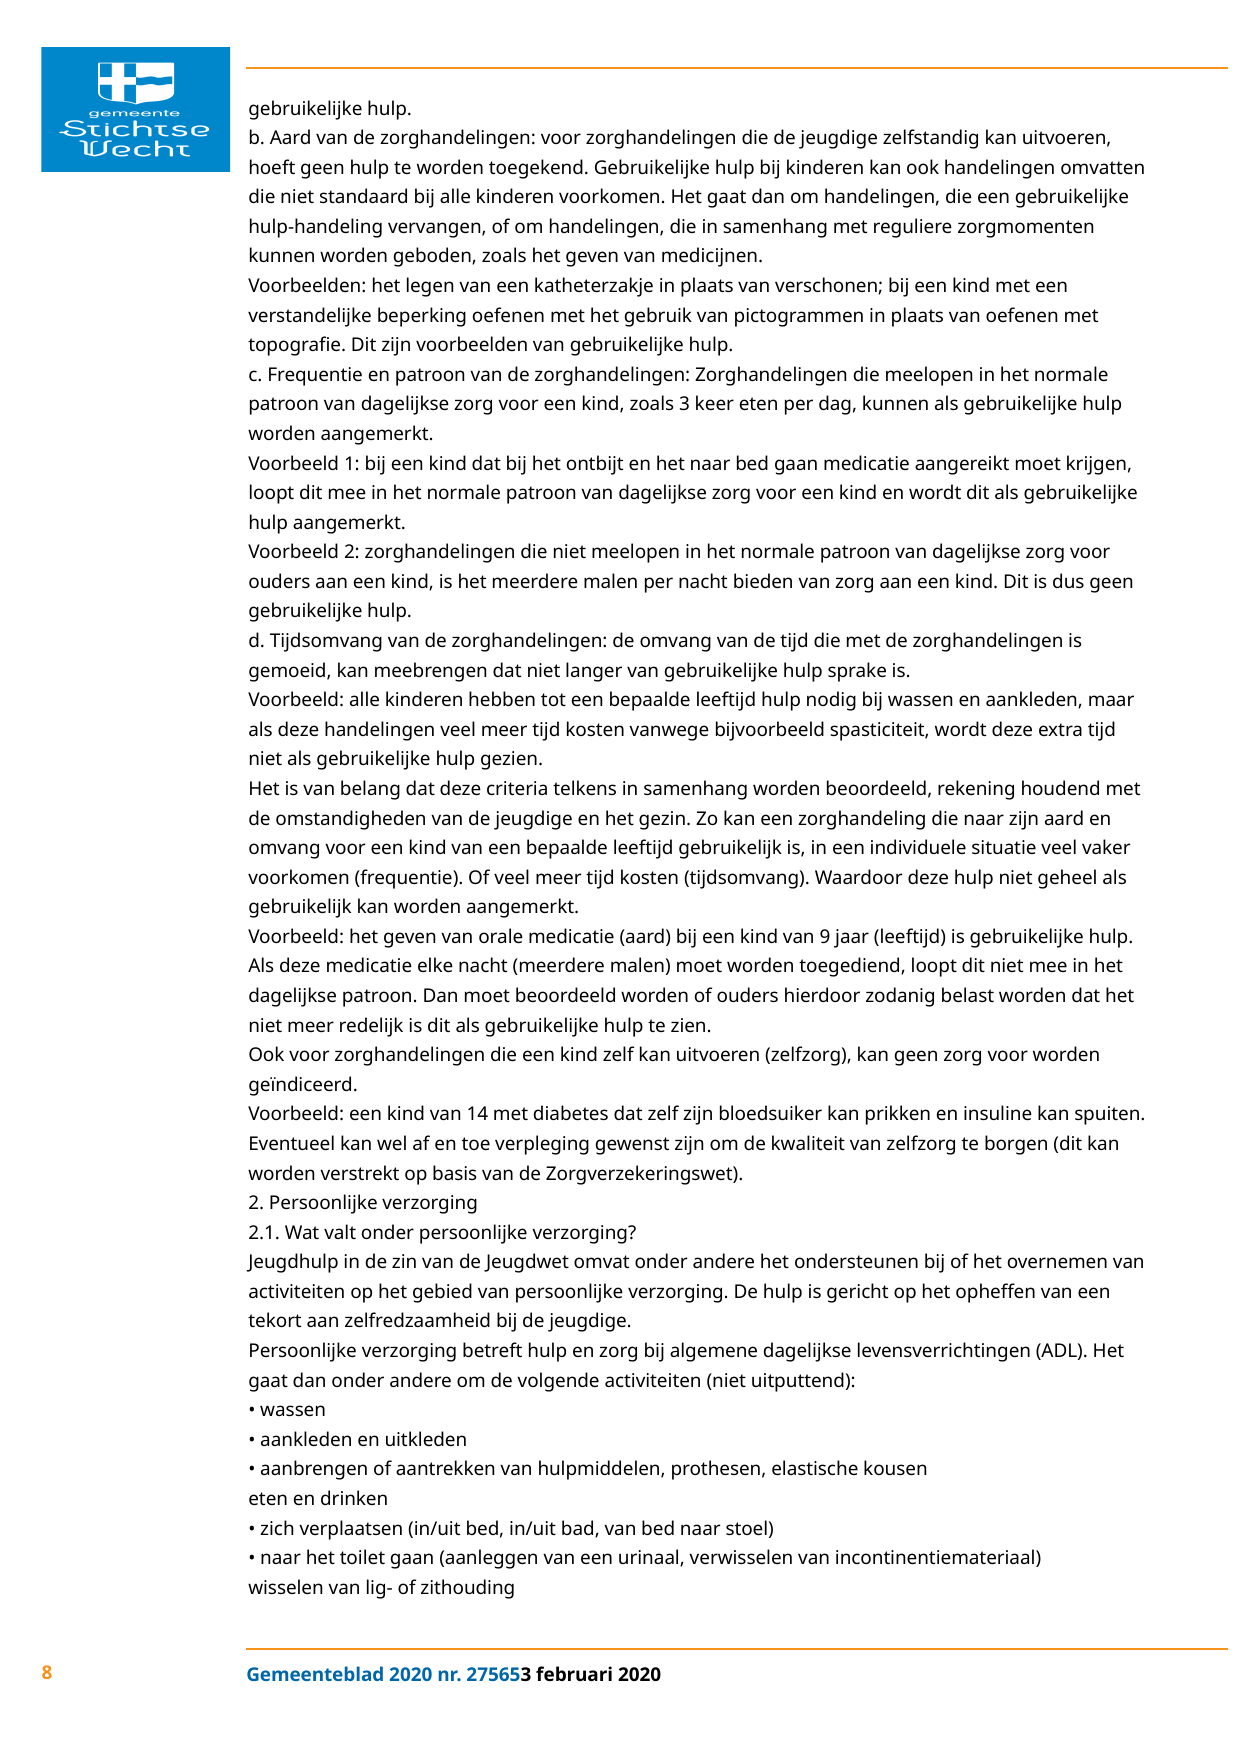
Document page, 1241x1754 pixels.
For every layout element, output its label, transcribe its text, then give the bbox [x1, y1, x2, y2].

text eten en drinken [248, 1485, 1152, 1511]
text wisselen van lig- of zithouding [248, 1574, 1152, 1600]
picture [137, 63, 174, 103]
text • zich verplaatsen (in/uit bed, in/uit bad, van bed naar stoel) [248, 1515, 1152, 1541]
text gebruikelijke hulp. [248, 95, 1152, 121]
text Ook voor zorghandelingen die een kind zelf kan uitvoeren (zelfzorg), kan geen zorg voor worden geïndiceerd. [248, 1041, 1152, 1097]
text Voorbeelden: het legen van een katheterzakje in plaats van verschonen; bij een kind met een verstandelijke beperking oefenen met het gebruik van pictogrammen in plaats van oefenen met topografie. Dit zijn voorbeelden van gebruikelijke hulp. [248, 272, 1152, 357]
text b. Aard van de zorghandelingen: voor zorghandelingen die de jeugdige zelfstandig kan uitvoeren, hoeft geen hulp te worden toegekend. Gebruikelijke hulp bij kinderen kan ook handelingen omvatten die niet standaard bij alle kinderen voorkomen. Het gaat dan om handelingen, die een gebruikelijke hulp-handeling vervangen, of om handelingen, die in samenhang met reguliere zorgmomenten kunnen worden geboden, zoals het geven van medicijnen. [248, 124, 1152, 268]
text 2.1. Wat valt onder persoonlijke verzorging? [248, 1219, 1152, 1245]
text • wassen [248, 1396, 1152, 1422]
text • aankleden en uitkleden [248, 1426, 1152, 1452]
text Voorbeeld 1: bij een kind dat bij het ontbijt en het naar bed gaan medicatie aangereikt moet krijgen, loopt dit mee in het normale patroon van dagelijkse zorg voor een kind en wordt dit als gebruikelijke hulp aangemerkt. [248, 450, 1152, 535]
text c. Frequentie en patroon van de zorghandelingen: Zorghandelingen die meelopen in het normale patroon van dagelijkse zorg voor een kind, zoals 3 keer eten per dag, kunnen als gebruikelijke hulp worden aangemerkt. [248, 361, 1152, 446]
picture [99, 63, 135, 101]
text 2. Persoonlijke verzorging [248, 1189, 1152, 1215]
text Persoonlijke verzorging betreft hulp en zorg bij algemene dagelijkse levensverrichtingen (ADL). Het gaat dan onder andere om de volgende activiteiten (niet uitputtend): [248, 1337, 1152, 1393]
text • naar het toilet gaan (aanleggen van een urinaal, verwisselen van incontinentiemateriaal) [248, 1544, 1152, 1570]
text Voorbeeld: het geven van orale medicatie (aard) bij een kind van 9 jaar (leeftijd) is gebruikelijke hulp. Als deze medicatie elke nacht (meerdere malen) moet worden toegediend, loopt dit niet mee in het dagelijkse patroon. Dan moet beoordeeld worden of ouders hierdoor zodanig belast worden dat het niet meer redelijk is dit als gebruikelijke hulp te zien. [248, 923, 1152, 1038]
text Voorbeeld: een kind van 14 met diabetes dat zelf zijn bloedsuiker kan prikken en insuline kan spuiten. Eventueel kan wel af en toe verpleging gewenst zijn om de kwaliteit van zelfzorg te borgen (dit kan worden verstrekt op basis van de Zorgverzekeringswet). [248, 1101, 1152, 1186]
text Het is van belang dat deze criteria telkens in samenhang worden beoordeeld, rekening houdend met de omstandigheden van de jeugdige en het gezin. Zo kan een zorghandeling die naar zijn aard en omvang voor een kind van een bepaalde leeftijd gebruikelijk is, in een individuele situatie veel vaker voorkomen (frequentie). Of veel meer tijd kosten (tijdsomvang). Waardoor deze hulp niet geheel als gebruikelijk kan worden aangemerkt. [248, 775, 1152, 919]
text Jeugdhulp in de zin van de Jeugdwet omvat onder andere het ondersteunen bij of het overnemen van activiteiten op het gebied van persoonlijke verzorging. De hulp is gericht op het opheffen van een tekort aan zelfredzaamheid bij de jeugdige. [248, 1248, 1152, 1333]
text Voorbeeld: alle kinderen hebben tot een bepaalde leeftijd hulp nodig bij wassen en aankleden, maar als deze handelingen veel meer tijd kosten vanwege bijvoorbeeld spasticiteit, wordt deze extra tijd niet als gebruikelijke hulp gezien. [248, 686, 1152, 771]
text • aanbrengen of aantrekken van hulpmiddelen, prothesen, elastische kousen [248, 1456, 1152, 1481]
text d. Tijdsomvang van de zorghandelingen: de omvang van de tijd die met de zorghandelingen is gemoeid, kan meebrengen dat niet langer van gebruikelijke hulp sprake is. [248, 627, 1152, 683]
text Voorbeeld 2: zorghandelingen die niet meelopen in het normale patroon van dagelijkse zorg voor ouders aan een kind, is het meerdere malen per nacht bieden van zorg aan een kind. Dit is dus geen gebruikelijke hulp. [248, 538, 1152, 623]
